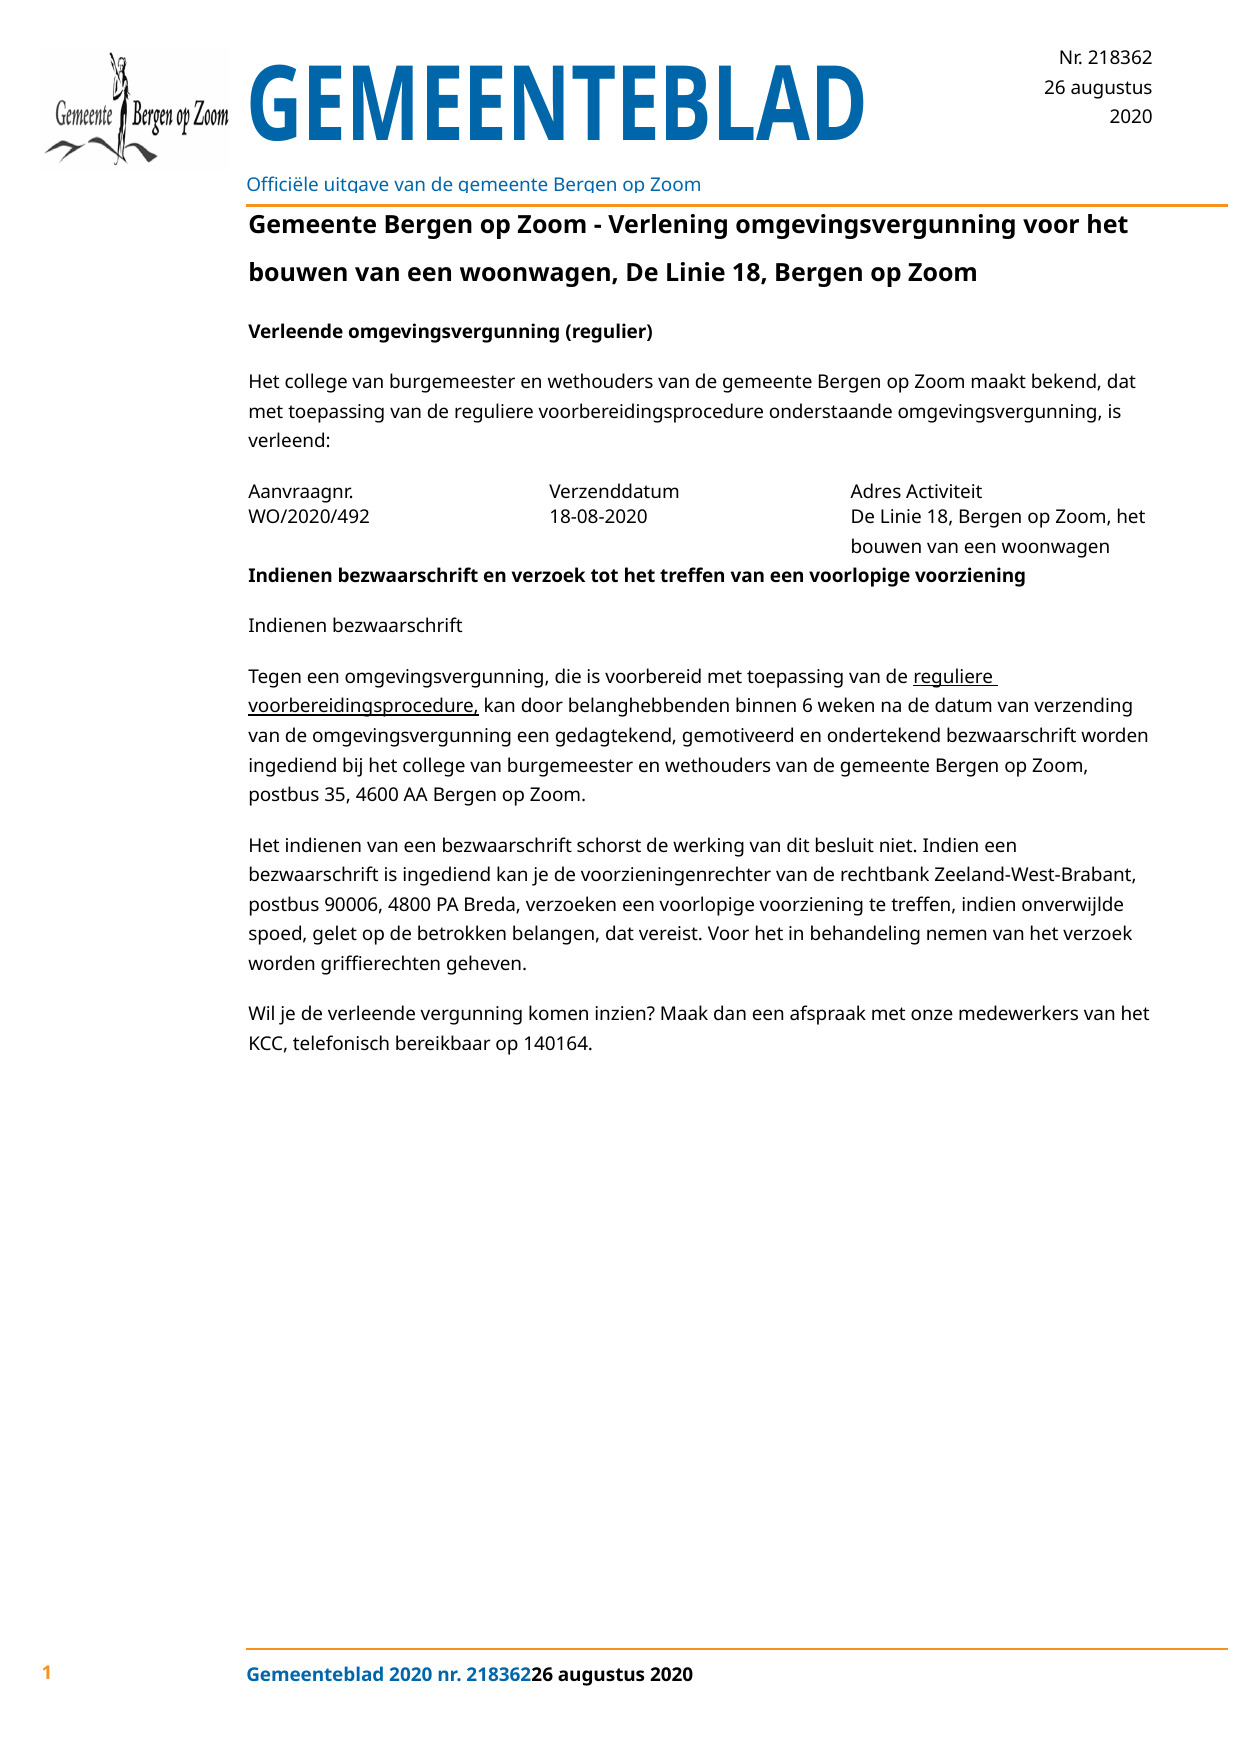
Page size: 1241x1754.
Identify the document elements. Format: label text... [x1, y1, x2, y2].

text Indienen bezwaarschrift [248, 613, 1152, 638]
picture [41, 47, 231, 172]
table_header Aanvraagnr. [248, 478, 549, 504]
text Het indienen van een bezwaarschrift schorst de werking van dit besluit niet. Indien een bezwaarschrift is ingediend kan je de voorzieningenrechter van de rechtbank Zeeland-West-Brabant, postbus 90006, 4800 PA Breda, verzoeken een voorlopige voorziening te treffen, indien onverwijlde spoed, gelet op de betrokken belangen, dat vereist. Voor het in behandeling nemen van het verzoek worden griffierechten geheven. [248, 832, 1152, 976]
table_header Verzenddatum [549, 478, 850, 504]
table_cell De Linie 18, Bergen op Zoom, het bouwen van een woonwagen [850, 504, 1152, 559]
text Wil je de verleende vergunning komen inzien? Maak dan een afspraak met onze medewerkers van het KCC, telefonisch bereikbaar op 140164. [248, 1001, 1152, 1056]
text Verleende omgevingsvergunning (regulier) [248, 318, 1152, 344]
table_cell 18-08-2020 [549, 504, 850, 559]
table_cell WO/2020/492 [248, 504, 549, 559]
text Het college van burgemeester en wethouders van de gemeente Bergen op Zoom maakt bekend, dat met toepassing van de reguliere voorbereidingsprocedure onderstaande omgevingsvergunning, is verleend: [248, 368, 1152, 453]
text Gemeente Bergen op Zoom - Verlening omgevingsvergunning voor het bouwen van een woonwagen, De Linie 18, Bergen op Zoom [248, 207, 1152, 288]
text Indienen bezwaarschrift en verzoek tot het treffen van een voorlopige voorziening [248, 562, 1152, 588]
table_header Adres Activiteit [850, 478, 1152, 504]
text Tegen een omgevingsvergunning, die is voorbereid met toepassing van de reguliere voorbereidingsprocedure, kan door belanghebbenden binnen 6 weken na de datum van verzending van de omgevingsvergunning een gedagtekend, gemotiveerd en ondertekend bezwaarschrift worden ingediend bij het college van burgemeester en wethouders van de gemeente Bergen op Zoom, postbus 35, 4600 AA Bergen op Zoom. [248, 663, 1152, 807]
